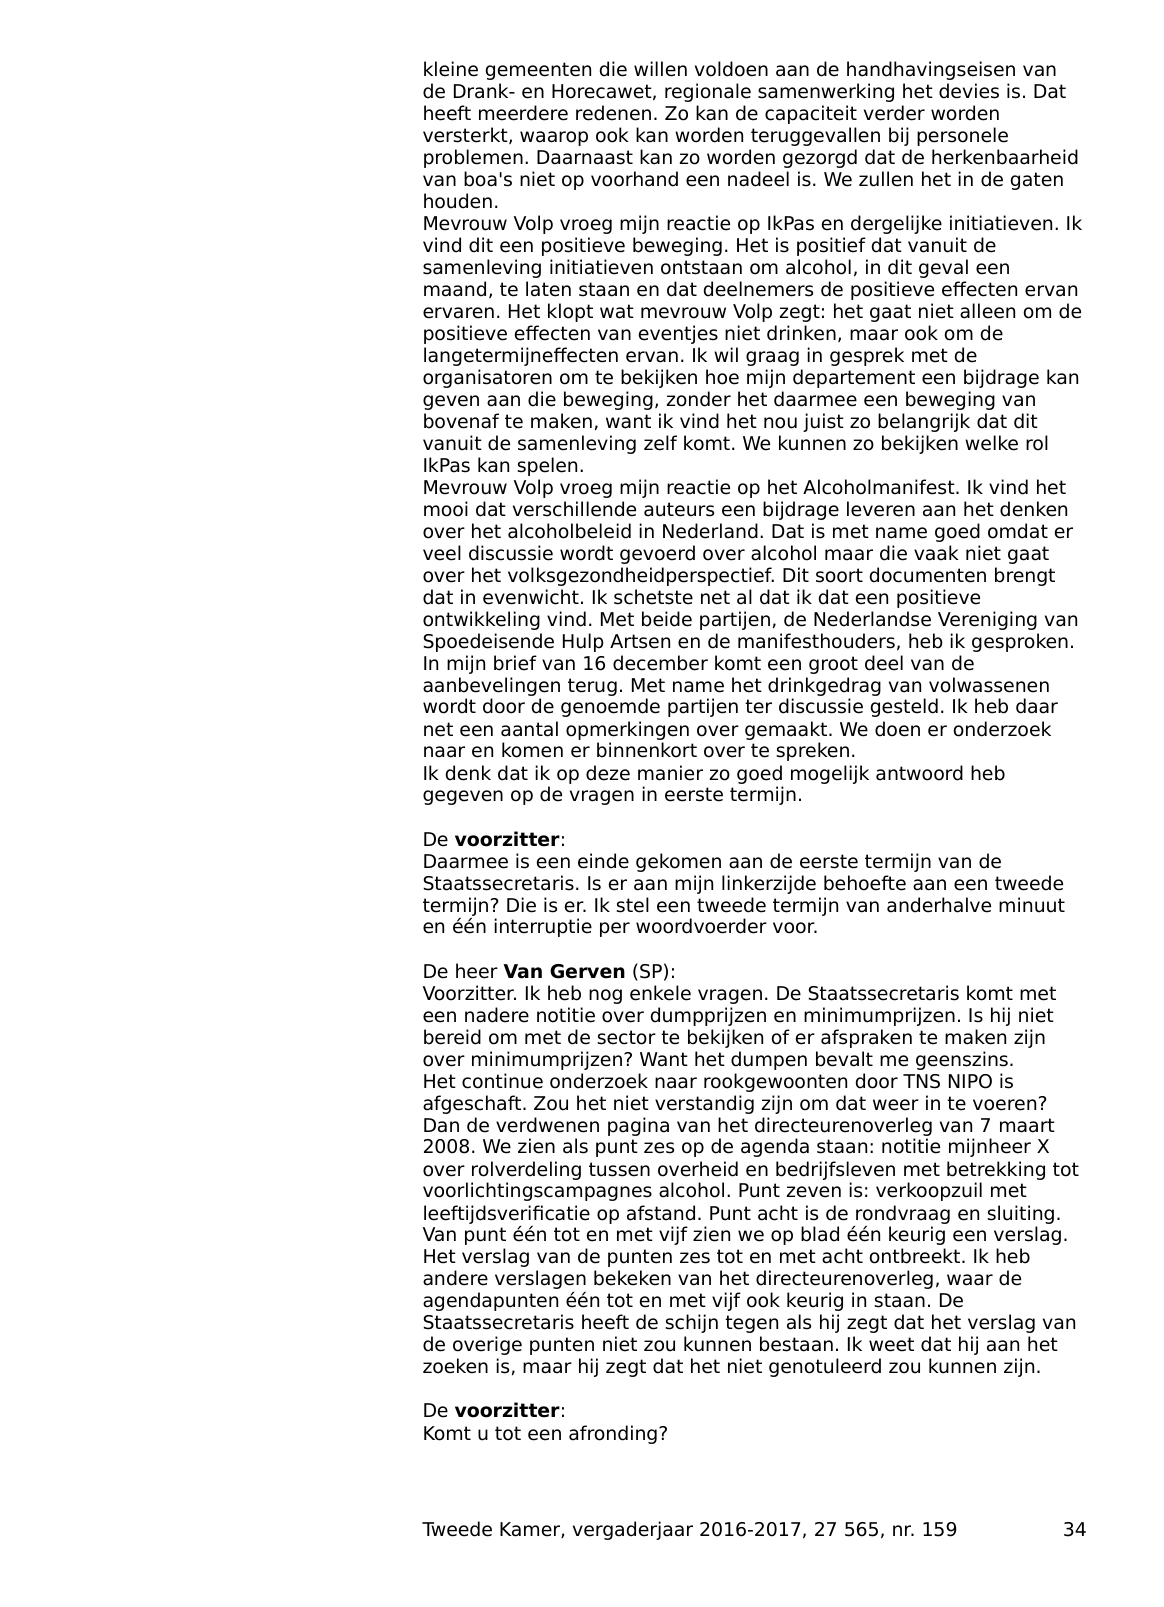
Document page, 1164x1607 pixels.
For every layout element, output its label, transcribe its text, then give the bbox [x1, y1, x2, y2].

text De voorzitter: [422, 1400, 1087, 1422]
text De voorzitter: [422, 828, 1087, 851]
text Dan de verdwenen pagina van het directeurenoverleg van 7 maart 2008. We zien als punt zes op de agenda staan: notitie mijnheer X over rolverdeling tussen overheid en bedrijfsleven met betrekking tot voorlichtingscampagnes alcohol. Punt zeven is: verkoopzuil met leeftijdsverificatie op afstand. Punt acht is de rondvraag en sluiting. Van punt één tot en met vijf zien we op blad één keurig een verslag. Het verslag van de punten zes tot en met acht ontbreekt. Ik heb andere verslagen bekeken van het directeurenoverleg, waar de agendapunten één tot en met vijf ook keurig in staan. De Staatssecretaris heeft de schijn tegen als hij zegt dat het verslag van de overige punten niet zou kunnen bestaan. Ik weet dat hij aan het zoeken is, maar hij zegt dat het niet genotuleerd zou kunnen zijn. [422, 1114, 1087, 1378]
text Mevrouw Volp vroeg mijn reactie op IkPas en dergelijke initiatieven. Ik vind dit een positieve beweging. Het is positief dat vanuit de samenleving initiatieven ontstaan om alcohol, in dit geval een maand, te laten staan en dat deelnemers de positieve effecten ervan ervaren. Het klopt wat mevrouw Volp zegt: het gaat niet alleen om de positieve effecten van eventjes niet drinken, maar ook om de langetermijneffecten ervan. Ik wil graag in gesprek met de organisatoren om te bekijken hoe mijn departement een bijdrage kan geven aan die beweging, zonder het daarmee een beweging van bovenaf te maken, want ik vind het nou juist zo belangrijk dat dit vanuit de samenleving zelf komt. We kunnen zo bekijken welke rol IkPas kan spelen. [422, 213, 1087, 477]
text De heer Van Gerven (SP): [422, 961, 1087, 983]
text Komt u tot een afronding? [422, 1422, 1087, 1444]
text Mevrouw Volp vroeg mijn reactie op het Alcoholmanifest. Ik vind het mooi dat verschillende auteurs een bijdrage leveren aan het denken over het alcoholbeleid in Nederland. Dat is met name goed omdat er veel discussie wordt gevoerd over alcohol maar die vaak niet gaat over het volksgezondheidperspectief. Dit soort documenten brengt dat in evenwicht. Ik schetste net al dat ik dat een positieve ontwikkeling vind. Met beide partijen, de Nederlandse Vereniging van Spoedeisende Hulp Artsen en de manifesthouders, heb ik gesproken. In mijn brief van 16 december komt een groot deel van de aanbevelingen terug. Met name het drinkgedrag van volwassenen wordt door de genoemde partijen ter discussie gesteld. Ik heb daar net een aantal opmerkingen over gemaakt. We doen er onderzoek naar en komen er binnenkort over te spreken. [422, 477, 1087, 762]
text Ik denk dat ik op deze manier zo goed mogelijk antwoord heb gegeven op de vragen in eerste termijn. [422, 762, 1087, 806]
text Het continue onderzoek naar rookgewoonten door TNS NIPO is afgeschaft. Zou het niet verstandig zijn om dat weer in te voeren? [422, 1071, 1087, 1114]
text Voorzitter. Ik heb nog enkele vragen. De Staatssecretaris komt met een nadere notitie over dumpprijzen en minimumprijzen. Is hij niet bereid om met de sector te bekijken of er afspraken te maken zijn over minimumprijzen? Want het dumpen bevalt me geenszins. [422, 983, 1087, 1071]
text Daarmee is een einde gekomen aan de eerste termijn van de Staatssecretaris. Is er aan mijn linkerzijde behoefte aan een tweede termijn? Die is er. Ik stel een tweede termijn van anderhalve minuut en één interruptie per woordvoerder voor. [422, 851, 1087, 938]
text kleine gemeenten die willen voldoen aan de handhavingseisen van de Drank- en Horecawet, regionale samenwerking het devies is. Dat heeft meerdere redenen. Zo kan de capaciteit verder worden versterkt, waarop ook kan worden teruggevallen bij personele problemen. Daarnaast kan zo worden gezorgd dat de herkenbaarheid van boa's niet op voorhand een nadeel is. We zullen het in de gaten houden. [422, 59, 1087, 213]
